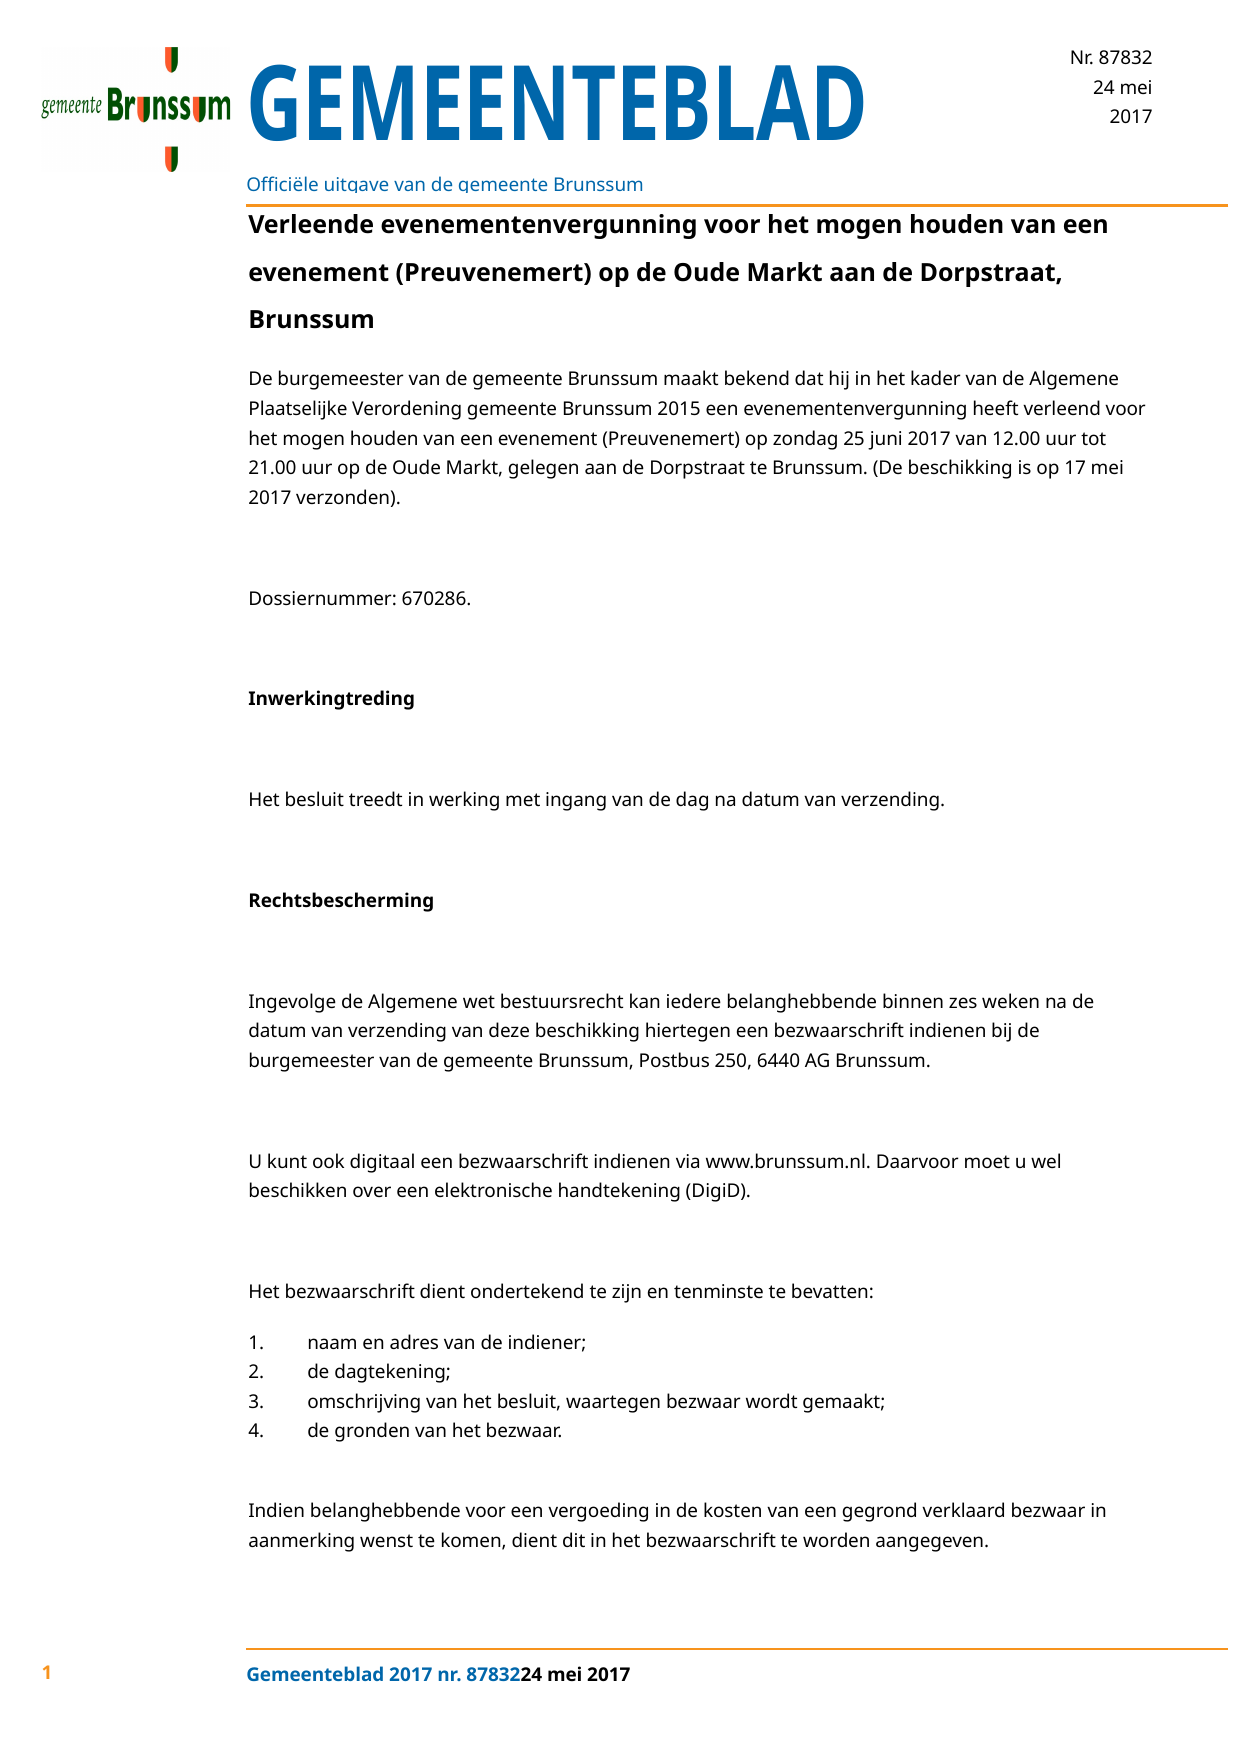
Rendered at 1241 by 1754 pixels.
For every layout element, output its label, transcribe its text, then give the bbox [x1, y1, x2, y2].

text Inwerkingtreding [248, 686, 1152, 711]
picture [41, 47, 231, 172]
list naam en adres van de indiener; [248, 1329, 1152, 1354]
text Ingevolge de Algemene wet bestuursrecht kan iedere belanghebbende binnen zes weken na de datum van verzending van deze beschikking hiertegen een bezwaarschrift indienen bij de burgemeester van de gemeente Brunssum, Postbus 250, 6440 AG Brunssum. [248, 988, 1152, 1073]
text Het bezwaarschrift dient ondertekend te zijn en tenminste te bevatten: [248, 1278, 1152, 1304]
list de gronden van het bezwaar. [248, 1418, 1152, 1443]
text Indien belanghebbende voor een vergoeding in de kosten van een gegrond verklaard bezwaar in aanmerking wenst te komen, dient dit in het bezwaarschrift te worden aangegeven. [248, 1498, 1152, 1553]
text Het besluit treedt in werking met ingang van de dag na datum van verzending. [248, 786, 1152, 812]
text Verleende evenementenvergunning voor het mogen houden van een evenement (Preuvenemert) op de Oude Markt aan de Dorpstraat, Brunssum [248, 207, 1152, 336]
text Dossiernummer: 670286. [248, 585, 1152, 610]
text U kunt ook digitaal een bezwaarschrift indienen via www.brunssum.nl. Daarvoor moet u wel beschikken over een elektronische handtekening (DigiD). [248, 1148, 1152, 1203]
text De burgemeester van de gemeente Brunssum maakt bekend dat hij in het kader van de Algemene Plaatselijke Verordening gemeente Brunssum 2015 een evenementenvergunning heeft verleend voor het mogen houden van een evenement (Preuvenemert) op zondag 25 juni 2017 van 12.00 uur tot 21.00 uur op de Oude Markt, gelegen aan de Dorpstraat te Brunssum. (De beschikking is op 17 mei 2017 verzonden). [248, 366, 1152, 509]
text Rechtsbescherming [248, 887, 1152, 913]
list de dagtekening; [248, 1358, 1152, 1384]
list omschrijving van het besluit, waartegen bezwaar wordt gemaakt; [248, 1388, 1152, 1414]
